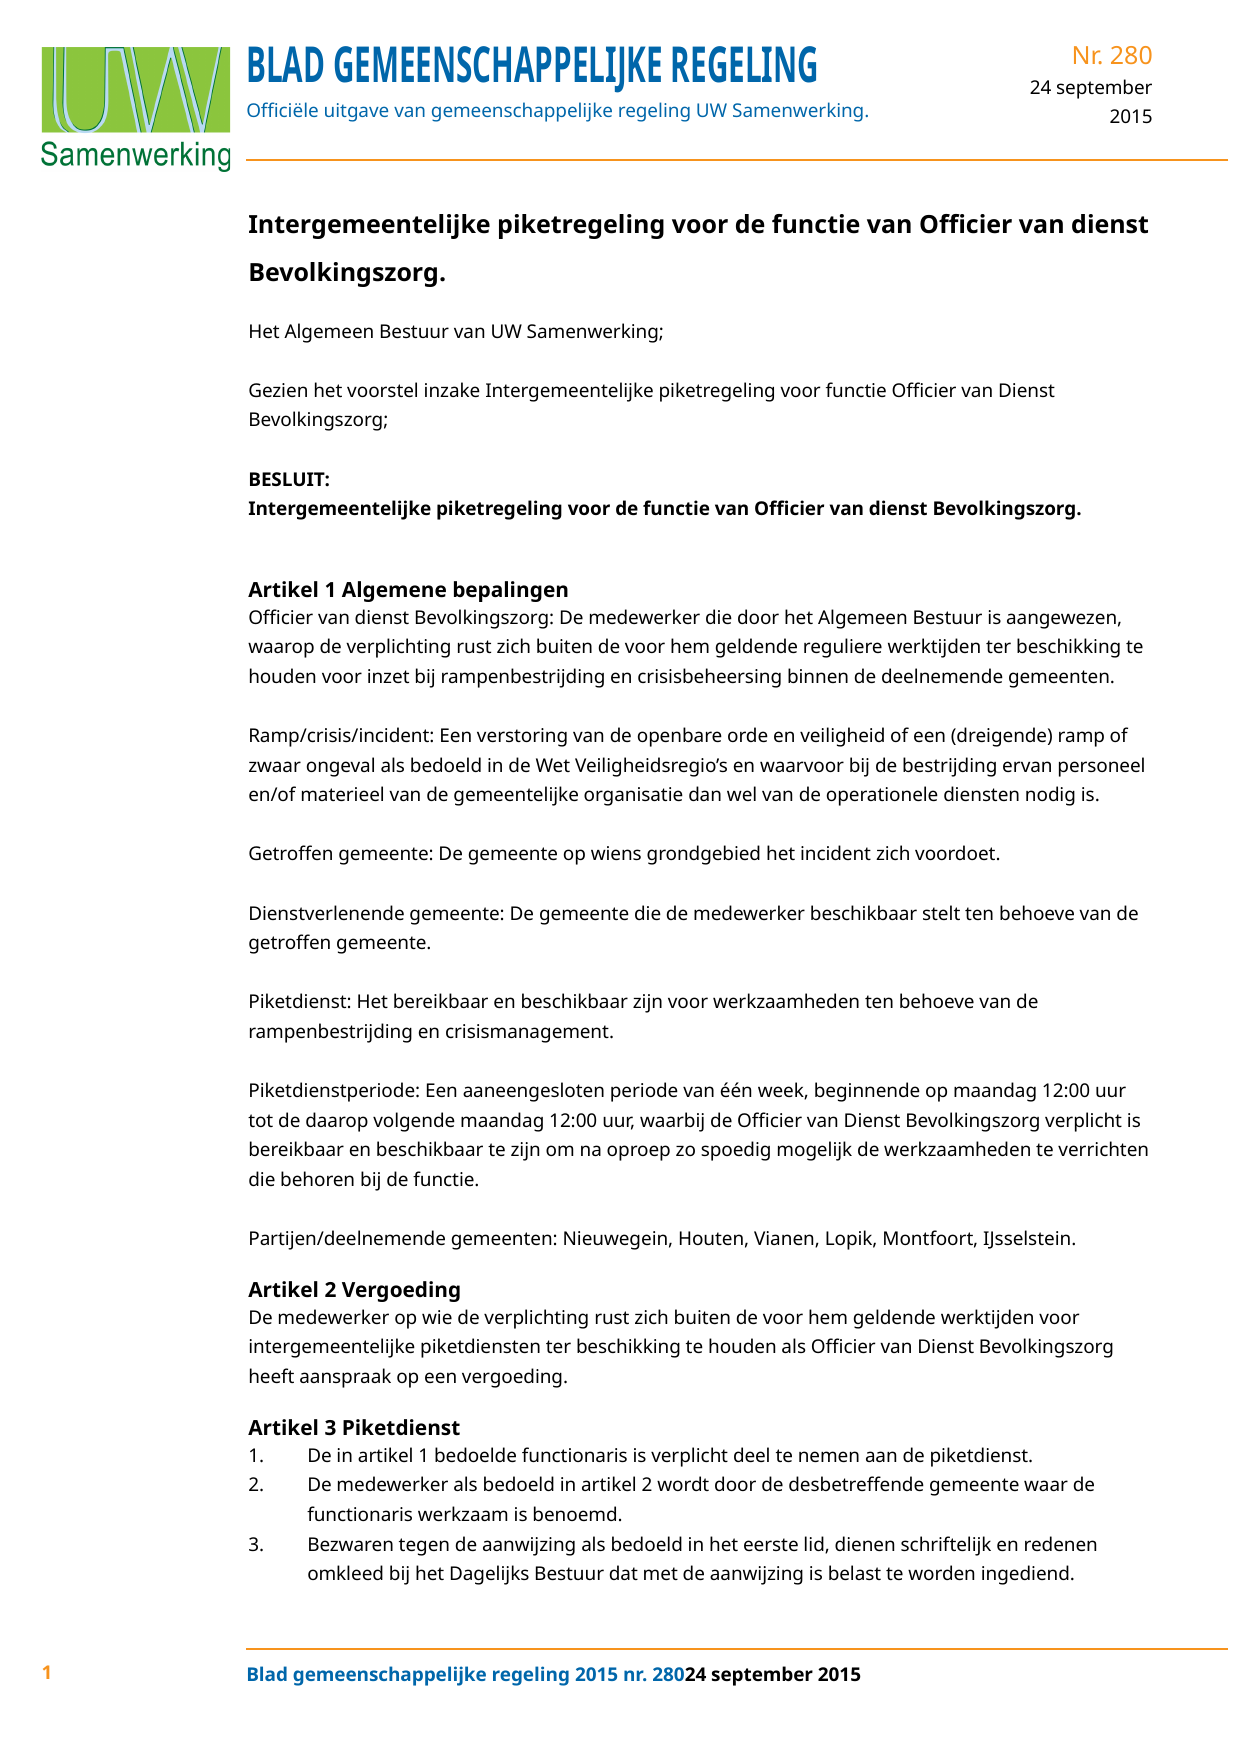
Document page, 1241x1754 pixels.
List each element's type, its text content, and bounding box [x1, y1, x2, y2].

text BESLUIT: [248, 466, 1152, 492]
text Partijen/deelnemende gemeenten: Nieuwegein, Houten, Vianen, Lopik, Montfoort, IJsselstein. [248, 1225, 1152, 1251]
text Artikel 1 Algemene bepalingen [248, 575, 1152, 604]
text Officier van dienst Bevolkingszorg: De medewerker die door het Algemeen Bestuur is aangewezen, waarop de verplichting rust zich buiten de voor hem geldende reguliere werktijden ter beschikking te houden voor inzet bij rampenbestrijding en crisisbeheersing binnen de deelnemende gemeenten. [248, 604, 1152, 689]
text Intergemeentelijke piketregeling voor de functie van Officier van dienst Bevolkingszorg. [248, 207, 1152, 288]
text Artikel 3 Piketdienst [248, 1413, 1152, 1442]
list Bezwaren tegen de aanwijzing als bedoeld in het eerste lid, dienen schriftelijk en redenen omkleed bij het Dagelijks Bestuur dat met de aanwijzing is belast te worden ingediend. [248, 1531, 1152, 1586]
text Piketdienstperiode: Een aaneengesloten periode van één week, beginnende op maandag 12:00 uur tot de daarop volgende maandag 12:00 uur, waarbij de Officier van Dienst Bevolkingszorg verplicht is bereikbaar en beschikbaar te zijn om na oproep zo spoedig mogelijk de werkzaamheden te verrichten die behoren bij de functie. [248, 1077, 1152, 1192]
list De medewerker als bedoeld in artikel 2 wordt door de desbetreffende gemeente waar de functionaris werkzaam is benoemd. [248, 1472, 1152, 1527]
text De medewerker op wie de verplichting rust zich buiten de voor hem geldende werktijden voor intergemeentelijke piketdiensten ter beschikking te houden als Officier van Dienst Bevolkingszorg heeft aanspraak op een vergoeding. [248, 1304, 1152, 1389]
text Artikel 2 Vergoeding [248, 1276, 1152, 1304]
picture [41, 47, 231, 172]
list De in artikel 1 bedoelde functionaris is verplicht deel te nemen aan de piketdienst. [248, 1442, 1152, 1468]
text Piketdienst: Het bereikbaar en beschikbaar zijn voor werkzaamheden ten behoeve van de rampenbestrijding en crisismanagement. [248, 988, 1152, 1044]
text Gezien het voorstel inzake Intergemeentelijke piketregeling voor functie Officier van Dienst Bevolkingszorg; [248, 377, 1152, 432]
text Ramp/crisis/incident: Een verstoring van de openbare orde en veiligheid of een (dreigende) ramp of zwaar ongeval als bedoeld in de Wet Veiligheidsregio’s en waarvoor bij de bestrijding ervan personeel en/of materieel van de gemeentelijke organisatie dan wel van de operationele diensten nodig is. [248, 722, 1152, 807]
text Het Algemeen Bestuur van UW Samenwerking; [248, 318, 1152, 344]
text Dienstverlenende gemeente: De gemeente die de medewerker beschikbaar stelt ten behoeve van de getroffen gemeente. [248, 900, 1152, 955]
text Getroffen gemeente: De gemeente op wiens grondgebied het incident zich voordoet. [248, 841, 1152, 866]
text Intergemeentelijke piketregeling voor de functie van Officier van dienst Bevolkingszorg. [248, 495, 1152, 521]
